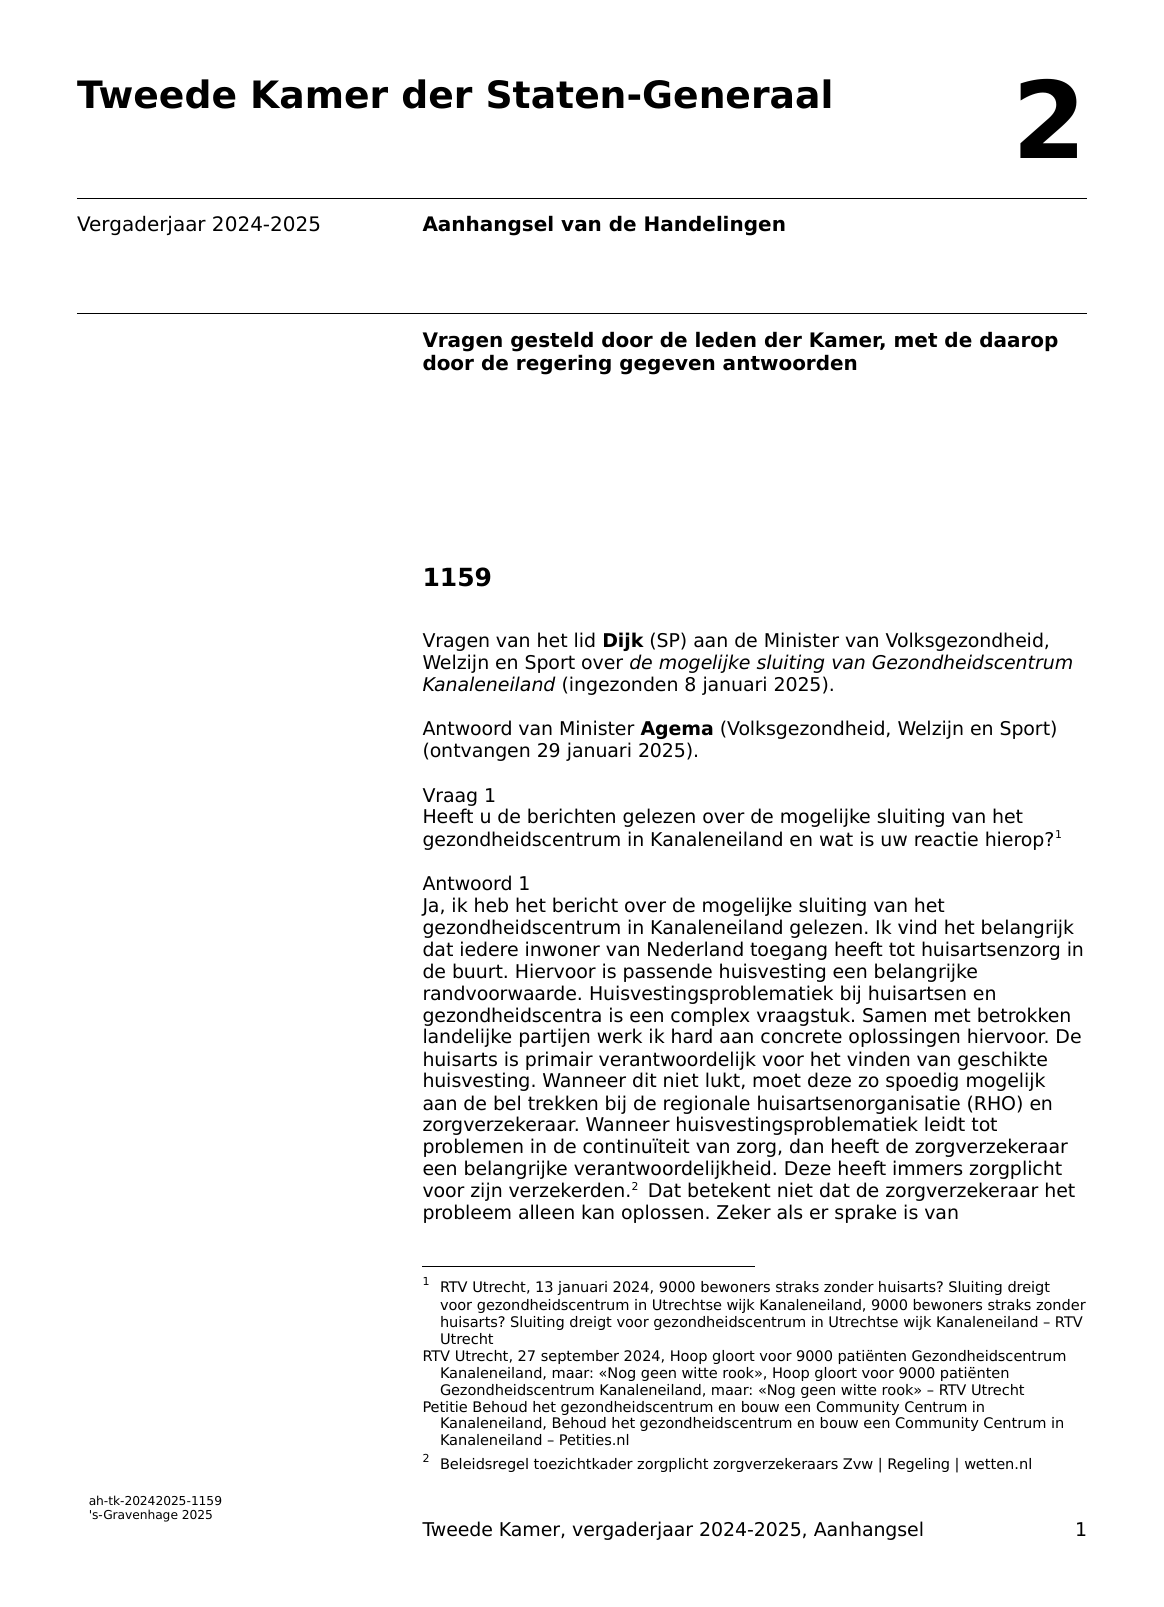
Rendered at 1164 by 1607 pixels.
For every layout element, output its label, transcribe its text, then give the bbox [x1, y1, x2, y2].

text RTV Utrecht, 27 september 2024, Hoop gloort voor 9000 patiënten Gezondheidscentrum Kanaleneiland, maar: «Nog geen witte rook», Hoop gloort voor 9000 patiënten Gezondheidscentrum Kanaleneiland, maar: «Nog geen witte rook» – RTV Utrecht [422, 1348, 1087, 1399]
text Petitie Behoud het gezondheidscentrum en bouw een Community Centrum in Kanaleneiland, Behoud het gezondheidscentrum en bouw een Community Centrum in Kanaleneiland – Petities.nl [422, 1399, 1087, 1449]
text Ja, ik heb het bericht over de mogelijke sluiting van het gezondheidscentrum in Kanaleneiland gelezen. Ik vind het belangrijk dat iedere inwoner van Nederland toegang heeft tot huisartsenzorg in de buurt. Hiervoor is passende huisvesting een belangrijke randvoorwaarde. Huisvestingsproblematiek bij huisartsen en gezondheidscentra is een complex vraagstuk. Samen met betrokken landelijke partijen werk ik hard aan concrete oplossingen hiervoor. De huisarts is primair verantwoordelijk voor het vinden van geschikte huisvesting. Wanneer dit niet lukt, moet deze zo spoedig mogelijk aan de bel trekken bij de regionale huisartsenorganisatie (RHO) en zorgverzekeraar. Wanneer huisvestingsproblematiek leidt tot problemen in de continuïteit van zorg, dan heeft de zorgverzekeraar een belangrijke verantwoordelijkheid. Deze heeft immers zorgplicht voor zijn verzekerden. Dat betekent niet dat de zorgverzekeraar het probleem alleen kan oplossen. Zeker als er sprake is van [422, 894, 1087, 1224]
text Antwoord van Minister Agema (Volksgezondheid, Welzijn en Sport) (ontvangen 29 januari 2025). [422, 718, 1087, 762]
text RTV Utrecht, 13 januari 2024, 9000 bewoners straks zonder huisarts? Sluiting dreigt voor gezondheidscentrum in Utrechtse wijk Kanaleneiland, 9000 bewoners straks zonder huisarts? Sluiting dreigt voor gezondheidscentrum in Utrechtse wijk Kanaleneiland – RTV Utrecht [422, 1275, 1087, 1348]
text Vragen van het lid Dijk (SP) aan de Minister van Volksgezondheid, Welzijn en Sport over de mogelijke sluiting van Gezondheidscentrum Kanaleneiland (ingezonden 8 januari 2025). [422, 630, 1087, 696]
text Heeft u de berichten gelezen over de mogelijke sluiting van het gezondheidscentrum in Kanaleneiland en wat is uw reactie hierop? [422, 806, 1087, 850]
table_cell [77, 314, 422, 375]
table_cell Aanhangsel van de Handelingen [422, 199, 1087, 313]
text 1159 [422, 563, 1087, 592]
text ah-tk-20242025-1159 [88, 1494, 323, 1508]
table_header Tweede Kamer der Staten-Generaal [77, 59, 886, 198]
table_cell Vergaderjaar 2024-2025 [77, 199, 422, 313]
text 's-Gravenhage 2025 [88, 1508, 323, 1522]
text Beleidsregel toezichtkader zorgplicht zorgverzekeraars Zvw | Regeling | wetten.nl [422, 1452, 1087, 1474]
text Vraag 1 [422, 784, 1087, 806]
table_header 2 [886, 59, 1087, 198]
table_cell Vragen gesteld door de leden der Kamer, met de daarop door de regering gegeven antwoorden [422, 314, 1087, 375]
text Antwoord 1 [422, 873, 1087, 894]
